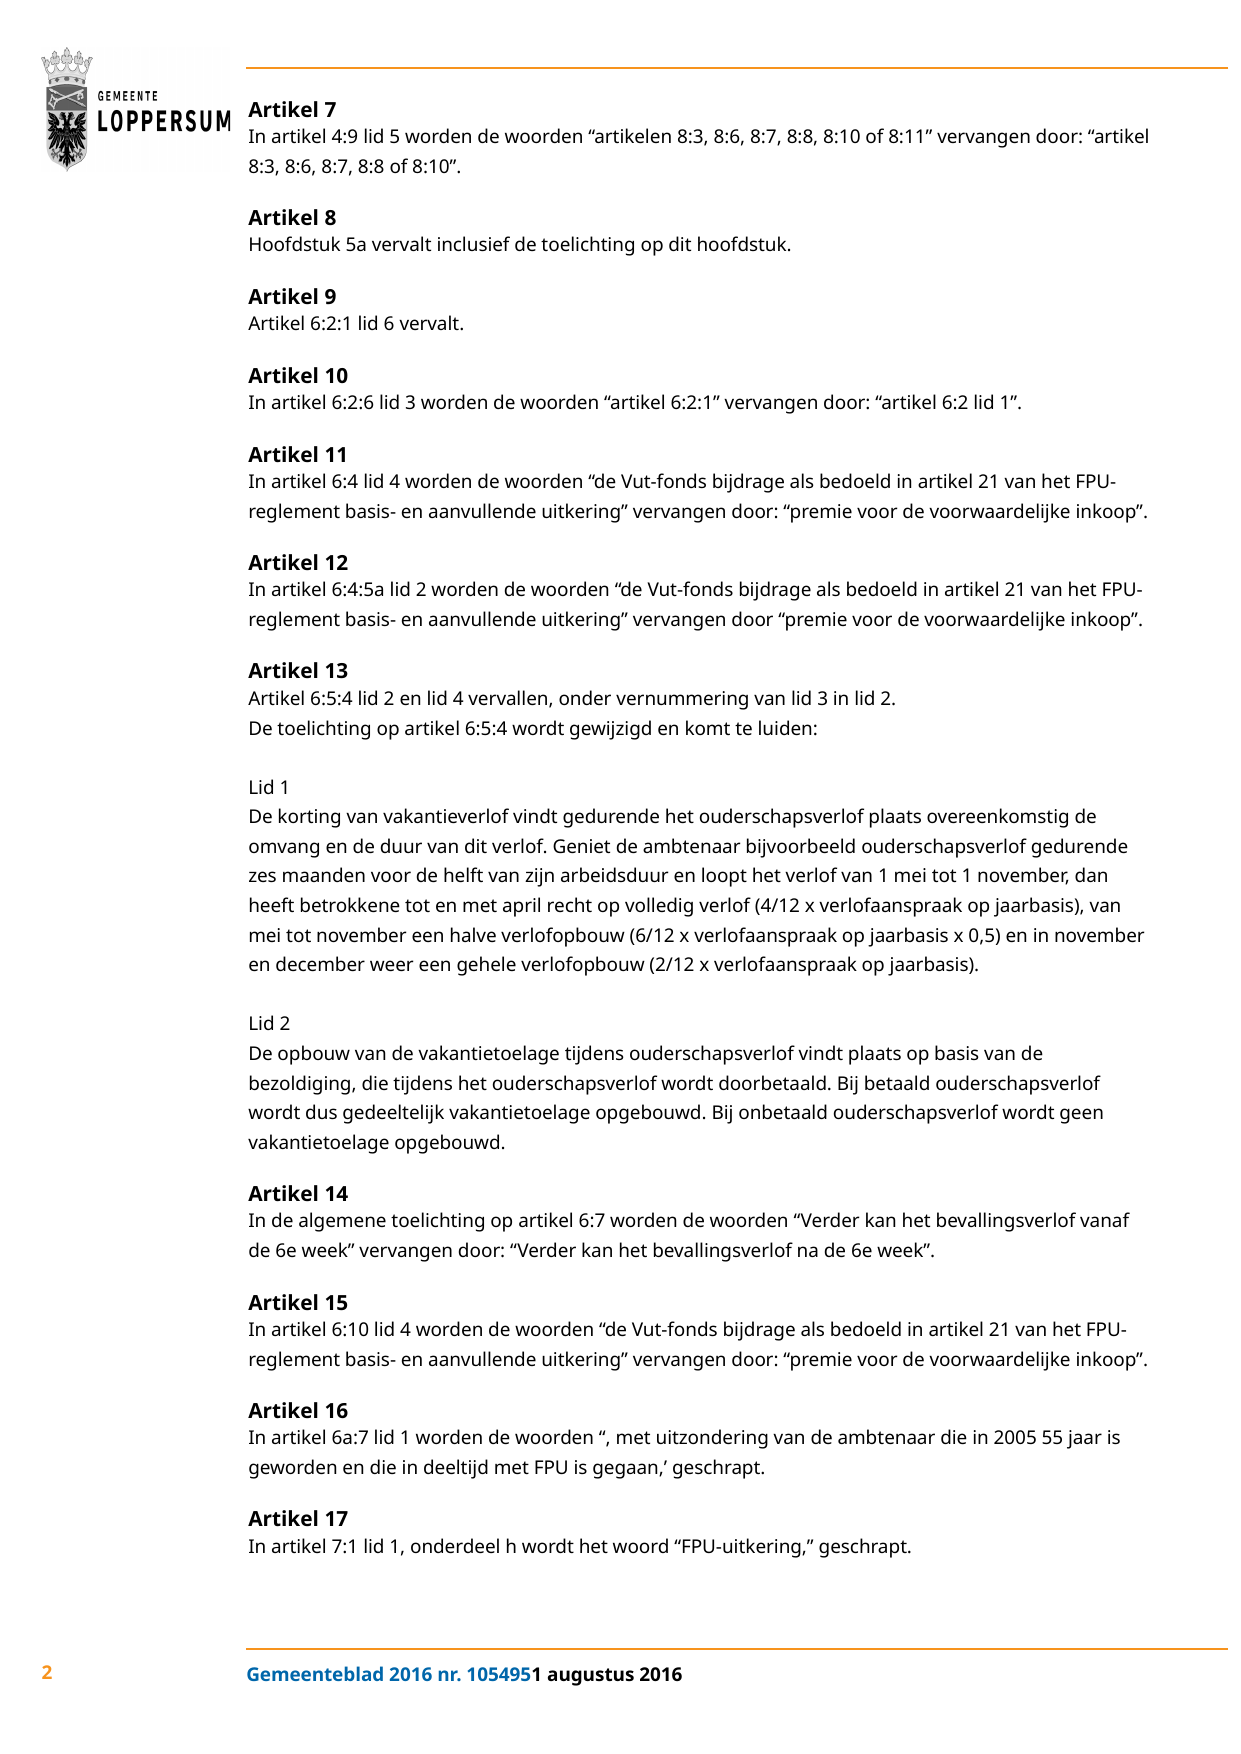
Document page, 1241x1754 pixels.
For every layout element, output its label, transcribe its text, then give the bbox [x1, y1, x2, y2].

picture [41, 47, 231, 172]
text De opbouw van de vakantietoelage tijdens ouderschapsverlof vindt plaats op basis van de bezoldiging, die tijdens het ouderschapsverlof wordt doorbetaald. Bij betaald ouderschapsverlof wordt dus gedeeltelijk vakantietoelage opgebouwd. Bij onbetaald ouderschapsverlof wordt geen vakantietoelage opgebouwd. [248, 1040, 1152, 1154]
text Artikel 6:2:1 lid 6 vervalt. [248, 311, 1152, 336]
text Hoofdstuk 5a vervalt inclusief de toelichting op dit hoofdstuk. [248, 232, 1152, 257]
text Artikel 12 [248, 548, 1152, 577]
text In artikel 7:1 lid 1, onderdeel h wordt het woord “FPU-uitkering,” geschrapt. [248, 1533, 1152, 1559]
text Lid 1 [248, 774, 1152, 799]
text De korting van vakantieverlof vindt gedurende het ouderschapsverlof plaats overeenkomstig de omvang en de duur van dit verlof. Geniet de ambtenaar bijvoorbeeld ouderschapsverlof gedurende zes maanden voor de helft van zijn arbeidsduur en loopt het verlof van 1 mei tot 1 november, dan heeft betrokkene tot en met april recht op volledig verlof (4/12 x verlofaanspraak op jaarbasis), van mei tot november een halve verlofopbouw (6/12 x verlofaanspraak op jaarbasis x 0,5) en in november en december weer een gehele verlofopbouw (2/12 x verlofaanspraak op jaarbasis). [248, 803, 1152, 977]
text In artikel 6:4:5a lid 2 worden de woorden “de Vut-fonds bijdrage als bedoeld in artikel 21 van het FPU-reglement basis- en aanvullende uitkering” vervangen door “premie voor de voorwaardelijke inkoop”. [248, 577, 1152, 632]
text Lid 2 [248, 1011, 1152, 1036]
text Artikel 17 [248, 1504, 1152, 1533]
text In artikel 6a:7 lid 1 worden de woorden “, met uitzondering van de ambtenaar die in 2005 55 jaar is geworden en die in deeltijd met FPU is gegaan,’ geschrapt. [248, 1424, 1152, 1480]
text Artikel 11 [248, 440, 1152, 468]
text In artikel 6:10 lid 4 worden de woorden “de Vut-fonds bijdrage als bedoeld in artikel 21 van het FPU-reglement basis- en aanvullende uitkering” vervangen door: “premie voor de voorwaardelijke inkoop”. [248, 1316, 1152, 1371]
text Artikel 7 [248, 95, 1152, 123]
text Artikel 8 [248, 203, 1152, 232]
text Artikel 15 [248, 1288, 1152, 1316]
text Artikel 10 [248, 361, 1152, 389]
text De toelichting op artikel 6:5:4 wordt gewijzigd en komt te luiden: [248, 715, 1152, 740]
text In artikel 6:4 lid 4 worden de woorden “de Vut-fonds bijdrage als bedoeld in artikel 21 van het FPU-reglement basis- en aanvullende uitkering” vervangen door: “premie voor de voorwaardelijke inkoop”. [248, 468, 1152, 523]
text In de algemene toelichting op artikel 6:7 worden de woorden “Verder kan het bevallingsverlof vanaf de 6e week” vervangen door: “Verder kan het bevallingsverlof na de 6e week”. [248, 1208, 1152, 1263]
text Artikel 6:5:4 lid 2 en lid 4 vervallen, onder vernummering van lid 3 in lid 2. [248, 685, 1152, 711]
text Artikel 16 [248, 1396, 1152, 1424]
text In artikel 4:9 lid 5 worden de woorden “artikelen 8:3, 8:6, 8:7, 8:8, 8:10 of 8:11” vervangen door: “artikel 8:3, 8:6, 8:7, 8:8 of 8:10”. [248, 123, 1152, 178]
text In artikel 6:2:6 lid 3 worden de woorden “artikel 6:2:1” vervangen door: “artikel 6:2 lid 1”. [248, 389, 1152, 415]
text Artikel 9 [248, 282, 1152, 311]
text Artikel 13 [248, 657, 1152, 685]
text Artikel 14 [248, 1179, 1152, 1208]
